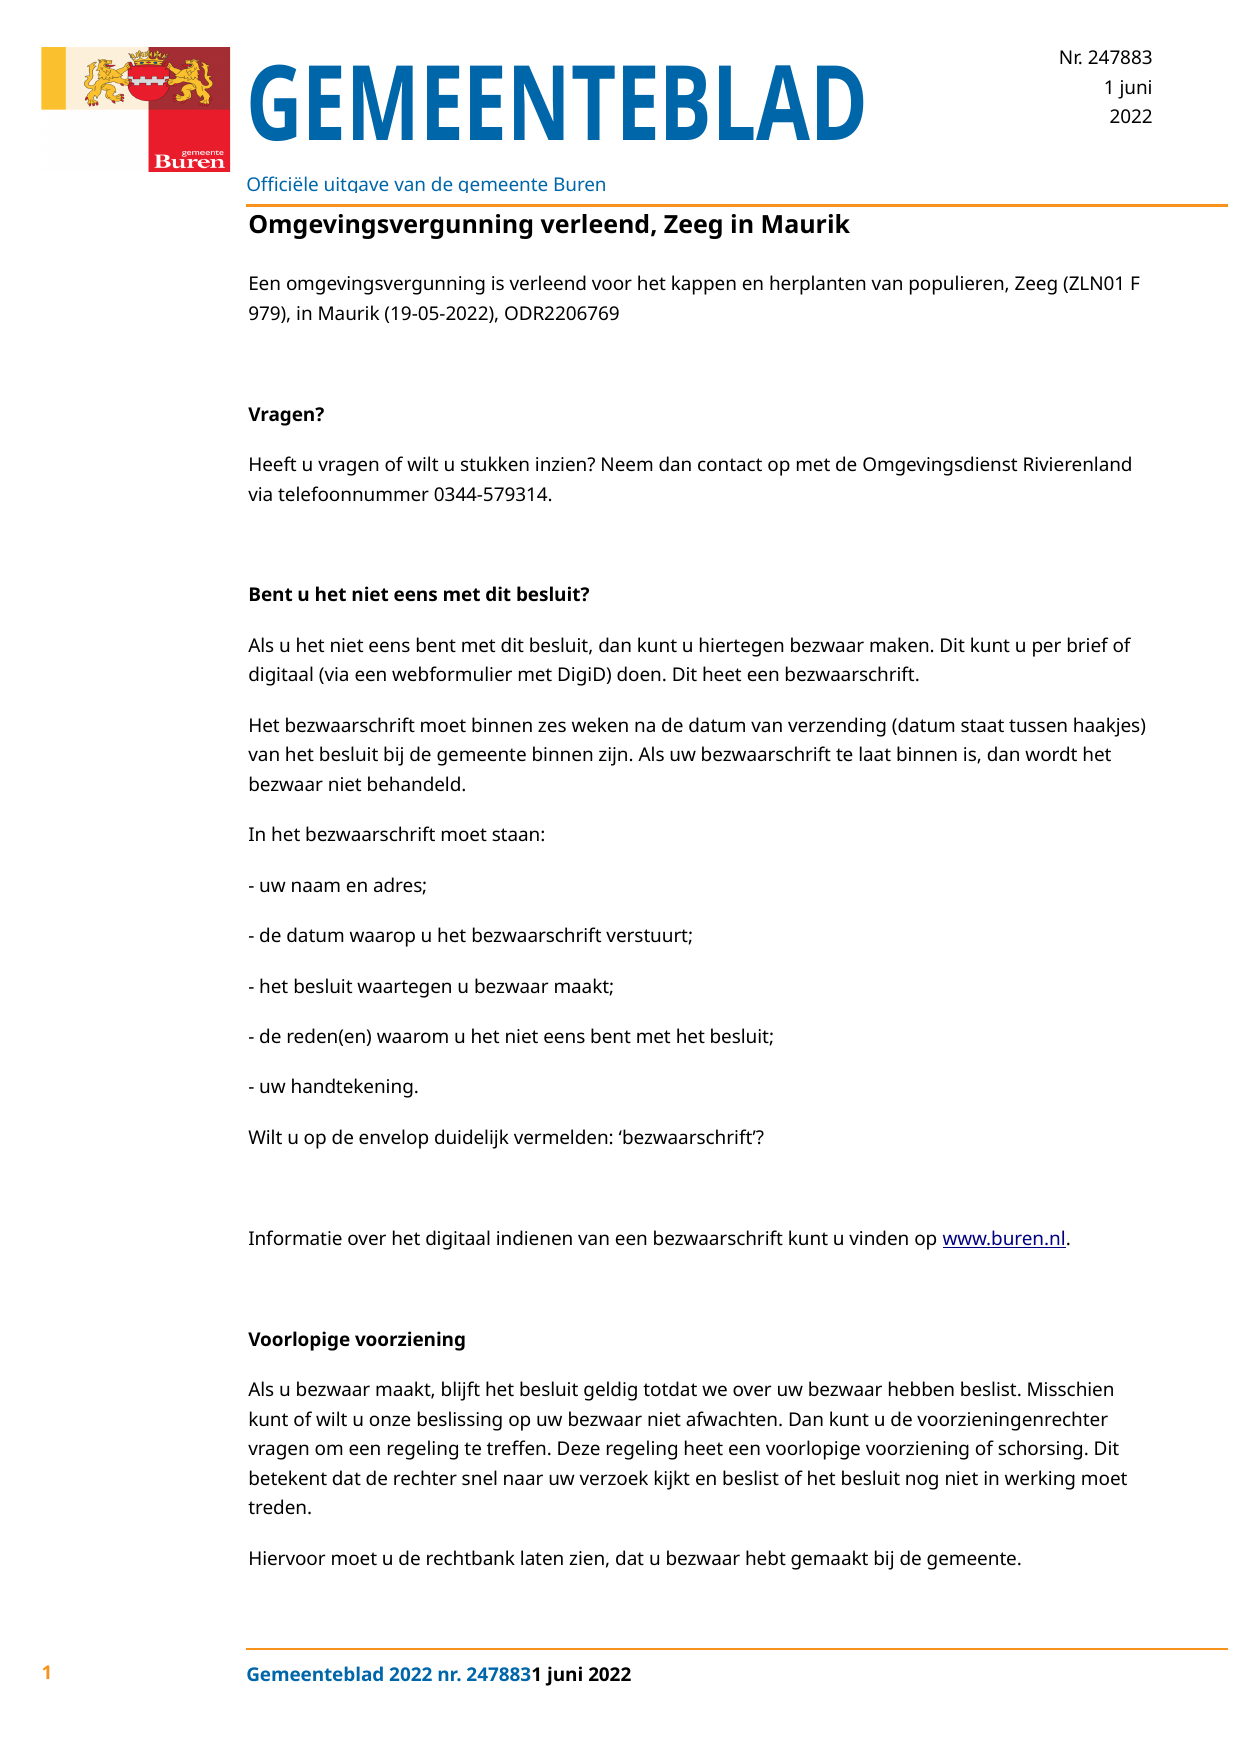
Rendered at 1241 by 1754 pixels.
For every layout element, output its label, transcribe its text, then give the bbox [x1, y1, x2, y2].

text Als u bezwaar maakt, blijft het besluit geldig totdat we over uw bezwaar hebben beslist. Misschien kunt of wilt u onze beslissing op uw bezwaar niet afwachten. Dan kunt u de voorzieningenrechter vragen om een regeling te treffen. Deze regeling heet een voorlopige voorziening of schorsing. Dit betekent dat de rechter snel naar uw verzoek kijkt en beslist of het besluit nog niet in werking moet treden. [248, 1376, 1152, 1520]
text Als u het niet eens bent met dit besluit, dan kunt u hiertegen bezwaar maken. Dit kunt u per brief of digitaal (via een webformulier met DigiD) doen. Dit heet een bezwaarschrift. [248, 632, 1152, 687]
text Bent u het niet eens met dit besluit? [248, 582, 1152, 607]
text Het bezwaarschrift moet binnen zes weken na de datum van verzending (datum staat tussen haakjes) van het besluit bij de gemeente binnen zijn. Als uw bezwaarschrift te laat binnen is, dan wordt het bezwaar niet behandeld. [248, 712, 1152, 797]
text Hiervoor moet u de rechtbank laten zien, dat u bezwaar hebt gemaakt bij de gemeente. [248, 1545, 1152, 1571]
text In het bezwaarschrift moet staan: [248, 822, 1152, 847]
text - de datum waarop u het bezwaarschrift verstuurt; [248, 922, 1152, 948]
text Voorlopige voorziening [248, 1326, 1152, 1351]
text Heeft u vragen of wilt u stukken inzien? Neem dan contact op met de Omgevingsdienst Rivierenland via telefoonnummer 0344-579314. [248, 451, 1152, 506]
text - de reden(en) waarom u het niet eens bent met het besluit; [248, 1023, 1152, 1049]
text - uw naam en adres; [248, 872, 1152, 898]
text Informatie over het digitaal indienen van een bezwaarschrift kunt u vinden op www.buren.nl. [248, 1225, 1152, 1251]
text Wilt u op de envelop duidelijk vermelden: ‘bezwaarschrift’? [248, 1124, 1152, 1150]
picture [41, 47, 231, 172]
text Vragen? [248, 401, 1152, 426]
text Omgevingsvergunning verleend, Zeeg in Maurik [248, 207, 1152, 241]
text Een omgevingsvergunning is verleend voor het kappen en herplanten van populieren, Zeeg (ZLN01 F 979), in Maurik (19-05-2022), ODR2206769 [248, 270, 1152, 326]
text - uw handtekening. [248, 1074, 1152, 1099]
text - het besluit waartegen u bezwaar maakt; [248, 973, 1152, 998]
